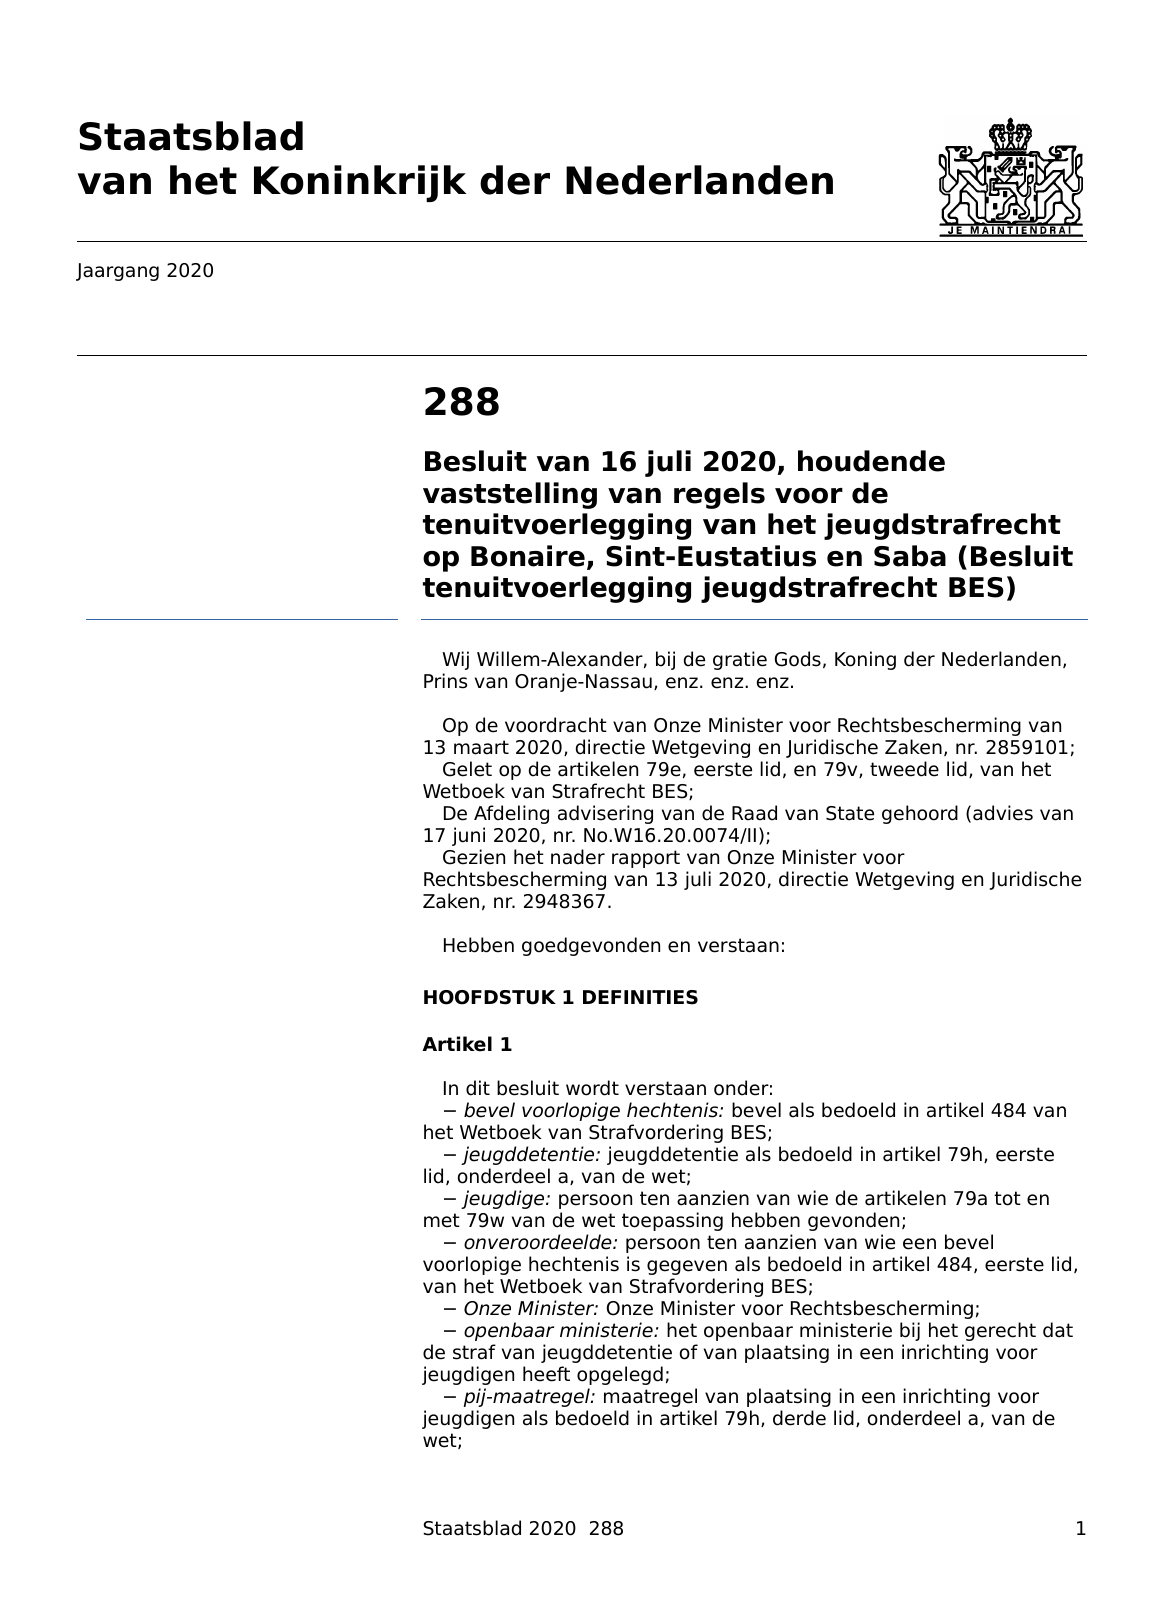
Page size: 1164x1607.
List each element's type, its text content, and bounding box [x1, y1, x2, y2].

text − onveroordeelde: persoon ten aanzien van wie een bevel voorlopige hechtenis is gegeven als bedoeld in artikel 484, eerste lid, van het Wetboek van Strafvordering BES; [422, 1232, 1087, 1298]
text Gelet op de artikelen 79e, eerste lid, en 79v, tweede lid, van het Wetboek van Strafrecht BES; [422, 759, 1087, 803]
text − openbaar ministerie: het openbaar ministerie bij het gerecht dat de straf van jeugddetentie of van plaatsing in een inrichting voor jeugdigen heeft opgelegd; [422, 1320, 1087, 1386]
text − bevel voorlopige hechtenis: bevel als bedoeld in artikel 484 van het Wetboek van Strafvordering BES; [422, 1100, 1087, 1144]
picture [936, 115, 1087, 240]
text Wij Willem-Alexander, bij de gratie Gods, Koning der Nederlanden, Prins van Oranje-Nassau, enz. enz. enz. [422, 649, 1087, 693]
table_header Staatsblad van het Koninkrijk der Nederlanden [77, 100, 886, 241]
subtitle HOOFDSTUK 1 DEFINITIES [422, 987, 1087, 1009]
text De Afdeling advisering van de Raad van State gehoord (advies van 17 juni 2020, nr. No.W16.20.0074/II); [422, 803, 1087, 847]
text − jeugddetentie: jeugddetentie als bedoeld in artikel 79h, eerste lid, onderdeel a, van de wet; [422, 1144, 1087, 1188]
text Gezien het nader rapport van Onze Minister voor Rechtsbescherming van 13 juli 2020, directie Wetgeving en Juridische Zaken, nr. 2948367. [422, 847, 1087, 913]
table_header [886, 100, 1087, 241]
text Op de voordracht van Onze Minister voor Rechtsbescherming van 13 maart 2020, directie Wetgeving en Juridische Zaken, nr. 2859101; [422, 715, 1087, 759]
text − jeugdige: persoon ten aanzien van wie de artikelen 79a tot en met 79w van de wet toepassing hebben gevonden; [422, 1188, 1087, 1232]
subtitle 288 [422, 381, 1087, 424]
text Besluit van 16 juli 2020, houdende vaststelling van regels voor de tenuitvoerlegging van het jeugdstrafrecht op Bonaire, Sint-Eustatius en Saba (Besluit tenuitvoerlegging jeugdstrafrecht BES) [422, 447, 1087, 604]
table_cell Jaargang 2020 [77, 242, 1087, 355]
text − Onze Minister: Onze Minister voor Rechtsbescherming; [422, 1298, 1087, 1320]
text Hebben goedgevonden en verstaan: [422, 935, 1087, 957]
text − pij-maatregel: maatregel van plaatsing in een inrichting voor jeugdigen als bedoeld in artikel 79h, derde lid, onderdeel a, van de wet; [422, 1386, 1087, 1452]
subtitle Artikel 1 [422, 1034, 1087, 1056]
text In dit besluit wordt verstaan onder: [422, 1078, 1087, 1100]
